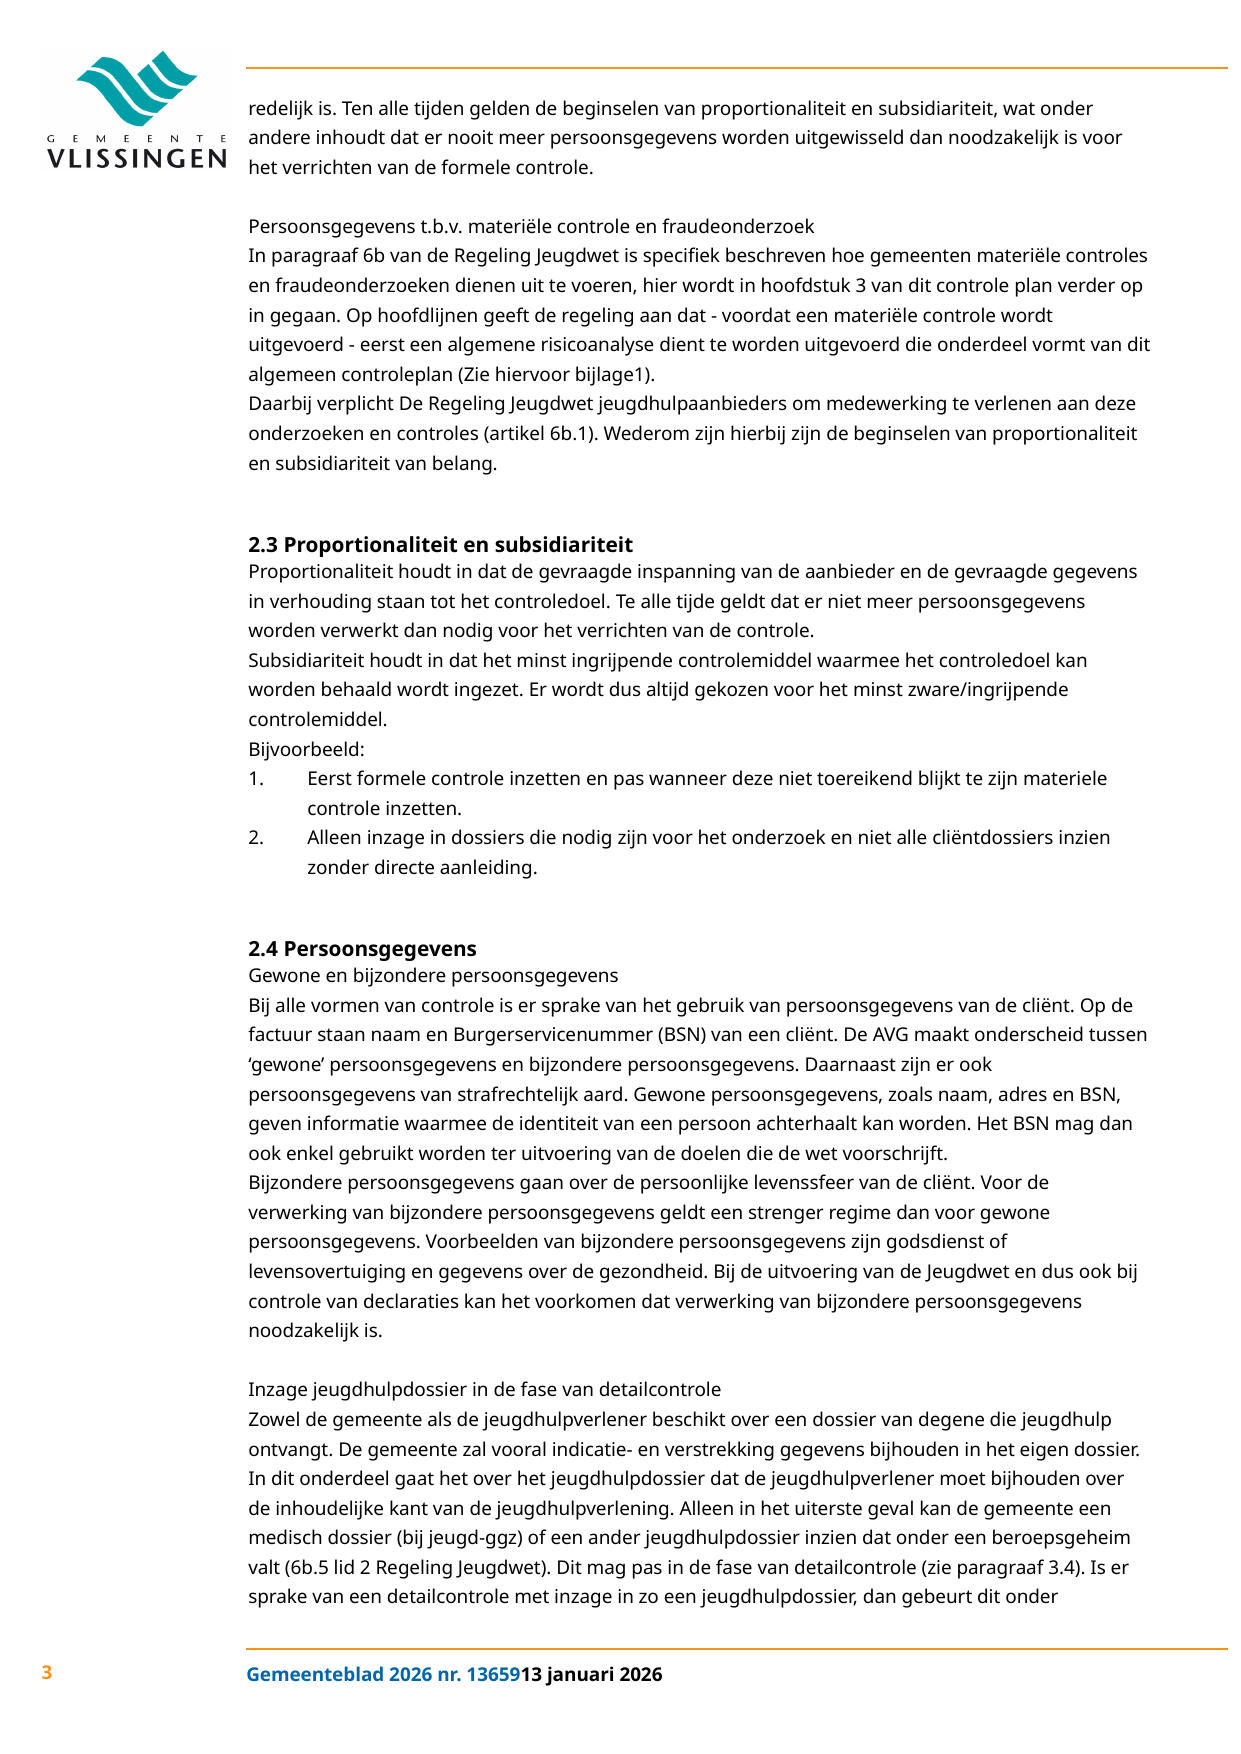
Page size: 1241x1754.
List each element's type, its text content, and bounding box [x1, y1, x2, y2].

text Proportionaliteit houdt in dat de gevraagde inspanning van de aanbieder en de gevraagde gegevens in verhouding staan tot het controledoel. Te alle tijde geldt dat er niet meer persoonsgegevens worden verwerkt dan nodig voor het verrichten van de controle. [248, 558, 1152, 643]
text Subsidiariteit houdt in dat het minst ingrijpende controlemiddel waarmee het controledoel kan worden behaald wordt ingezet. Er wordt dus altijd gekozen voor het minst zware/ingrijpende controlemiddel. [248, 647, 1152, 732]
text 2.4 Persoonsgegevens [248, 934, 1152, 962]
text redelijk is. Ten alle tijden gelden de beginselen van proportionaliteit en subsidiariteit, wat onder andere inhoudt dat er nooit meer persoonsgegevens worden uitgewisseld dan noodzakelijk is voor het verrichten van de formele controle. [248, 95, 1152, 180]
text In paragraaf 6b van de Regeling Jeugdwet is specifiek beschreven hoe gemeenten materiële controles en fraudeonderzoeken dienen uit te voeren, hier wordt in hoofdstuk 3 van dit controle plan verder op in gegaan. Op hoofdlijnen geeft de regeling aan dat - voordat een materiële controle wordt uitgevoerd - eerst een algemene risicoanalyse dient te worden uitgevoerd die onderdeel vormt van dit algemeen controleplan (Zie hiervoor bijlage1). [248, 243, 1152, 387]
text Bijvoorbeeld: [248, 736, 1152, 761]
text Gewone en bijzondere persoonsgegevens [248, 962, 1152, 988]
list Eerst formele controle inzetten en pas wanneer deze niet toereikend blijkt te zijn materiele controle inzetten. [248, 765, 1152, 821]
text Bijzondere persoonsgegevens gaan over de persoonlijke levenssfeer van de cliënt. Voor de verwerking van bijzondere persoonsgegevens geldt een strenger regime dan voor gewone persoonsgegevens. Voorbeelden van bijzondere persoonsgegevens zijn godsdienst of levensovertuiging en gegevens over de gezondheid. Bij de uitvoering van de Jeugdwet en dus ook bij controle van declaraties kan het voorkomen dat verwerking van bijzondere persoonsgegevens noodzakelijk is. [248, 1169, 1152, 1343]
text Inzage jeugdhulpdossier in de fase van detailcontrole [248, 1377, 1152, 1402]
picture [41, 47, 231, 172]
text 2.3 Proportionaliteit en subsidiariteit [248, 530, 1152, 558]
text Daarbij verplicht De Regeling Jeugdwet jeugdhulpaanbieders om medewerking te verlenen aan deze onderzoeken en controles (artikel 6b.1). Wederom zijn hierbij zijn de beginselen van proportionaliteit en subsidiariteit van belang. [248, 391, 1152, 476]
text Persoonsgegevens t.b.v. materiële controle en fraudeonderzoek [248, 213, 1152, 239]
text Bij alle vormen van controle is er sprake van het gebruik van persoonsgegevens van de cliënt. Op de factuur staan naam en Burgerservicenummer (BSN) van een cliënt. De AVG maakt onderscheid tussen ‘gewone’ persoonsgegevens en bijzondere persoonsgegevens. Daarnaast zijn er ook persoonsgegevens van strafrechtelijk aard. Gewone persoonsgegevens, zoals naam, adres en BSN, geven informatie waarmee de identiteit van een persoon achterhaalt kan worden. Het BSN mag dan ook enkel gebruikt worden ter uitvoering van de doelen die de wet voorschrijft. [248, 992, 1152, 1166]
text Zowel de gemeente als de jeugdhulpverlener beschikt over een dossier van degene die jeugdhulp ontvangt. De gemeente zal vooral indicatie- en verstrekking gegevens bijhouden in het eigen dossier. In dit onderdeel gaat het over het jeugdhulpdossier dat de jeugdhulpverlener moet bijhouden over de inhoudelijke kant van de jeugdhulpverlening. Alleen in het uiterste geval kan de gemeente een medisch dossier (bij jeugd-ggz) of een ander jeugdhulpdossier inzien dat onder een beroepsgeheim valt (6b.5 lid 2 Regeling Jeugdwet). Dit mag pas in de fase van detailcontrole (zie paragraaf 3.4). Is er sprake van een detailcontrole met inzage in zo een jeugdhulpdossier, dan gebeurt dit onder [248, 1406, 1152, 1609]
list Alleen inzage in dossiers die nodig zijn voor het onderzoek en niet alle cliëntdossiers inzien zonder directe aanleiding. [248, 824, 1152, 880]
